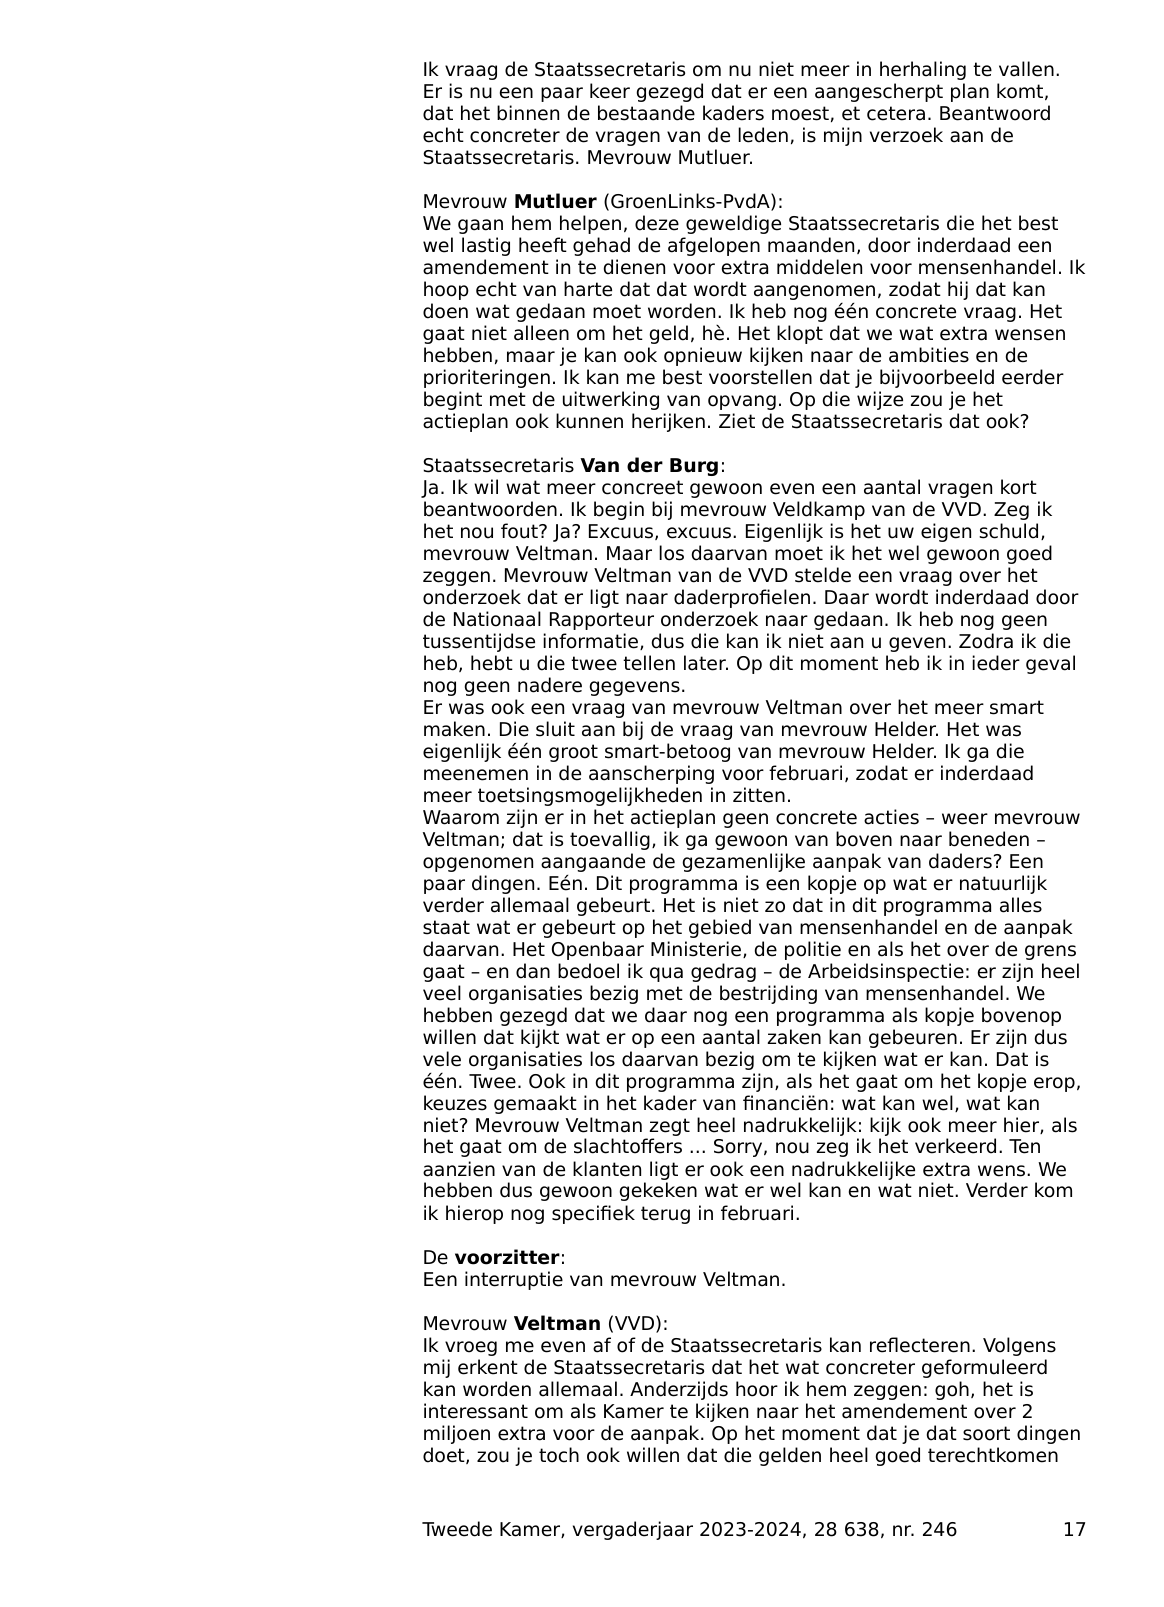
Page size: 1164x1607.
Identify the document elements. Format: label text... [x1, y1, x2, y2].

text Er was ook een vraag van mevrouw Veltman over het meer smart maken. Die sluit aan bij de vraag van mevrouw Helder. Het was eigenlijk één groot smart-betoog van mevrouw Helder. Ik ga die meenemen in de aanscherping voor februari, zodat er inderdaad meer toetsingsmogelijkheden in zitten. [422, 697, 1087, 807]
text De voorzitter: [422, 1247, 1087, 1268]
text We gaan hem helpen, deze geweldige Staatssecretaris die het best wel lastig heeft gehad de afgelopen maanden, door inderdaad een amendement in te dienen voor extra middelen voor mensenhandel. Ik hoop echt van harte dat dat wordt aangenomen, zodat hij dat kan doen wat gedaan moet worden. Ik heb nog één concrete vraag. Het gaat niet alleen om het geld, hè. Het klopt dat we wat extra wensen hebben, maar je kan ook opnieuw kijken naar de ambities en de prioriteringen. Ik kan me best voorstellen dat je bijvoorbeeld eerder begint met de uitwerking van opvang. Op die wijze zou je het actieplan ook kunnen herijken. Ziet de Staatssecretaris dat ook? [422, 213, 1087, 433]
text Staatssecretaris Van der Burg: [422, 455, 1087, 477]
text Waarom zijn er in het actieplan geen concrete acties – weer mevrouw Veltman; dat is toevallig, ik ga gewoon van boven naar beneden – opgenomen aangaande de gezamenlijke aanpak van daders? Een paar dingen. Eén. Dit programma is een kopje op wat er natuurlijk verder allemaal gebeurt. Het is niet zo dat in dit programma alles staat wat er gebeurt op het gebied van mensenhandel en de aanpak daarvan. Het Openbaar Ministerie, de politie en als het over de grens gaat – en dan bedoel ik qua gedrag – de Arbeidsinspectie: er zijn heel veel organisaties bezig met de bestrijding van mensenhandel. We hebben gezegd dat we daar nog een programma als kopje bovenop willen dat kijkt wat er op een aantal zaken kan gebeuren. Er zijn dus vele organisaties los daarvan bezig om te kijken wat er kan. Dat is één. Twee. Ook in dit programma zijn, als het gaat om het kopje erop, keuzes gemaakt in het kader van financiën: wat kan wel, wat kan niet? Mevrouw Veltman zegt heel nadrukkelijk: kijk ook meer hier, als het gaat om de slachtoffers ... Sorry, nou zeg ik het verkeerd. Ten aanzien van de klanten ligt er ook een nadrukkelijke extra wens. We hebben dus gewoon gekeken wat er wel kan en wat niet. Verder kom ik hierop nog specifiek terug in februari. [422, 807, 1087, 1224]
text Ik vraag de Staatssecretaris om nu niet meer in herhaling te vallen. Er is nu een paar keer gezegd dat er een aangescherpt plan komt, dat het binnen de bestaande kaders moest, et cetera. Beantwoord echt concreter de vragen van de leden, is mijn verzoek aan de Staatssecretaris. Mevrouw Mutluer. [422, 59, 1087, 169]
text Ik vroeg me even af of de Staatssecretaris kan reflecteren. Volgens mij erkent de Staatssecretaris dat het wat concreter geformuleerd kan worden allemaal. Anderzijds hoor ik hem zeggen: goh, het is interessant om als Kamer te kijken naar het amendement over 2 miljoen extra voor de aanpak. Op het moment dat je dat soort dingen doet, zou je toch ook willen dat die gelden heel goed terechtkomen [422, 1335, 1087, 1467]
text Een interruptie van mevrouw Veltman. [422, 1268, 1087, 1291]
text Mevrouw Mutluer (GroenLinks-PvdA): [422, 191, 1087, 213]
text Ja. Ik wil wat meer concreet gewoon even een aantal vragen kort beantwoorden. Ik begin bij mevrouw Veldkamp van de VVD. Zeg ik het nou fout? Ja? Excuus, excuus. Eigenlijk is het uw eigen schuld, mevrouw Veltman. Maar los daarvan moet ik het wel gewoon goed zeggen. Mevrouw Veltman van de VVD stelde een vraag over het onderzoek dat er ligt naar daderprofielen. Daar wordt inderdaad door de Nationaal Rapporteur onderzoek naar gedaan. Ik heb nog geen tussentijdse informatie, dus die kan ik niet aan u geven. Zodra ik die heb, hebt u die twee tellen later. Op dit moment heb ik in ieder geval nog geen nadere gegevens. [422, 477, 1087, 697]
text Mevrouw Veltman (VVD): [422, 1313, 1087, 1335]
